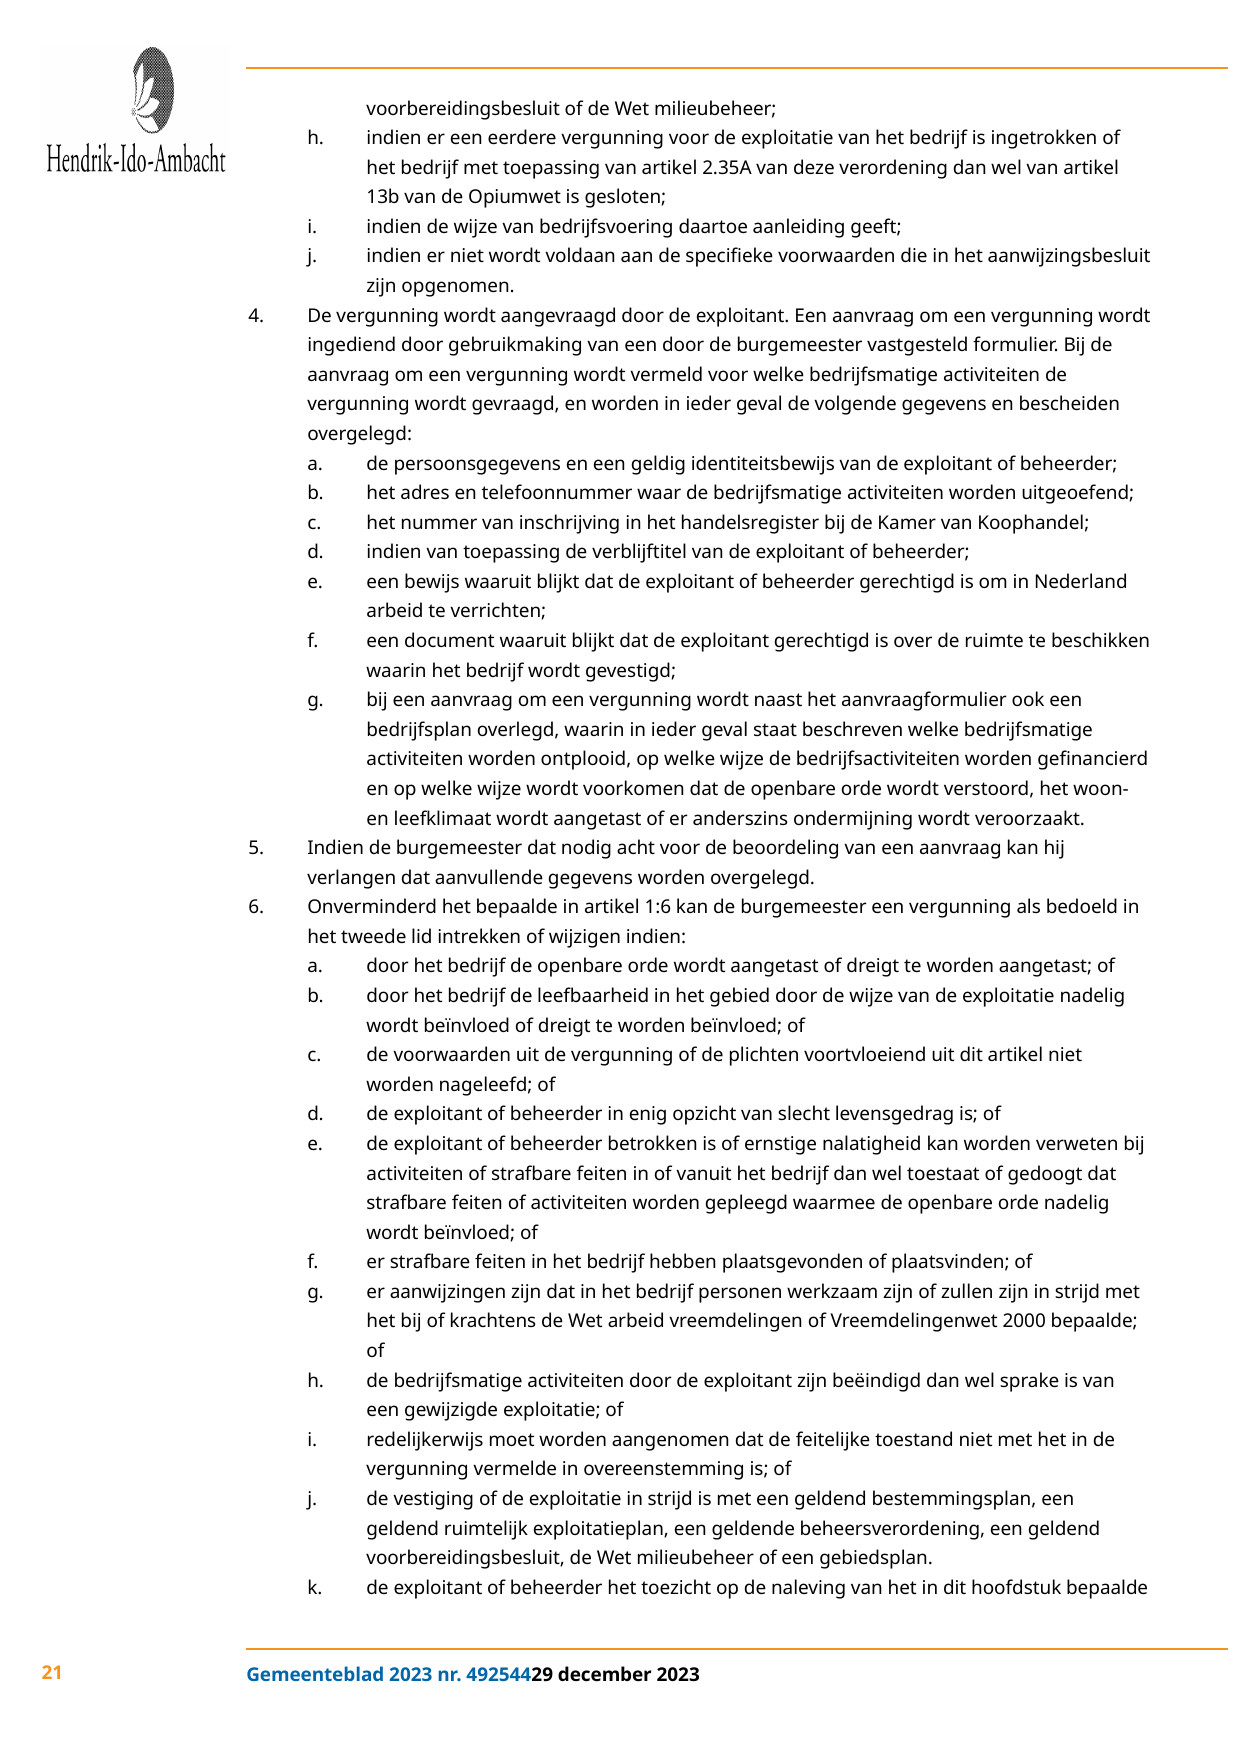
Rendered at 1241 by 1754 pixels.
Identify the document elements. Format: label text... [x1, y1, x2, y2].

list de exploitant of beheerder betrokken is of ernstige nalatigheid kan worden verweten bij activiteiten of strafbare feiten in of vanuit het bedrijf dan wel toestaat of gedoogt dat strafbare feiten of activiteiten worden gepleegd waarmee de openbare orde nadelig wordt beïnvloed; of [307, 1130, 1152, 1245]
list er strafbare feiten in het bedrijf hebben plaatsgevonden of plaatsvinden; of [307, 1248, 1152, 1274]
picture [41, 47, 231, 172]
list indien van toepassing de verblijftitel van de exploitant of beheerder; [307, 538, 1152, 564]
list door het bedrijf de openbare orde wordt aangetast of dreigt te worden aangetast; of [307, 953, 1152, 978]
list de voorwaarden uit de vergunning of de plichten voortvloeiend uit dit artikel niet worden nageleefd; of [307, 1041, 1152, 1097]
list de exploitant of beheerder het toezicht op de naleving van het in dit hoofdstuk bepaalde [307, 1574, 1152, 1600]
list het nummer van inschrijving in het handelsregister bij de Kamer van Koophandel; [307, 509, 1152, 535]
list de exploitant of beheerder in enig opzicht van slecht levensgedrag is; of [307, 1101, 1152, 1126]
list De vergunning wordt aangevraagd door de exploitant. Een aanvraag om een vergunning wordt ingediend door gebruikmaking van een door de burgemeester vastgesteld formulier. Bij de aanvraag om een vergunning wordt vermeld voor welke bedrijfsmatige activiteiten de vergunning wordt gevraagd, en worden in ieder geval de volgende gegevens en bescheiden overgelegd: [248, 302, 1152, 446]
list een bewijs waaruit blijkt dat de exploitant of beheerder gerechtigd is om in Nederland arbeid te verrichten; [307, 568, 1152, 623]
list indien er een eerdere vergunning voor de exploitatie van het bedrijf is ingetrokken of het bedrijf met toepassing van artikel 2.35A van deze verordening dan wel van artikel 13b van de Opiumwet is gesloten; [307, 124, 1152, 209]
list indien de wijze van bedrijfsvoering daartoe aanleiding geeft; [307, 213, 1152, 239]
list er aanwijzingen zijn dat in het bedrijf personen werkzaam zijn of zullen zijn in strijd met het bij of krachtens de Wet arbeid vreemdelingen of Vreemdelingenwet 2000 bepaalde; of [307, 1278, 1152, 1363]
list de vestiging of de exploitatie in strijd is met een geldend bestemmingsplan, een geldend ruimtelijk exploitatieplan, een geldende beheersverordening, een geldend voorbereidingsbesluit, de Wet milieubeheer of een gebiedsplan. [307, 1485, 1152, 1570]
list voorbereidingsbesluit of de Wet milieubeheer; [307, 95, 1152, 121]
list bij een aanvraag om een vergunning wordt naast het aanvraagformulier ook een bedrijfsplan overlegd, waarin in ieder geval staat beschreven welke bedrijfsmatige activiteiten worden ontplooid, op welke wijze de bedrijfsactiviteiten worden gefinancierd en op welke wijze wordt voorkomen dat de openbare orde wordt verstoord, het woon- en leefklimaat wordt aangetast of er anderszins ondermijning wordt veroorzaakt. [307, 686, 1152, 831]
list indien er niet wordt voldaan aan de specifieke voorwaarden die in het aanwijzingsbesluit zijn opgenomen. [307, 243, 1152, 298]
list Indien de burgemeester dat nodig acht voor de beoordeling van een aanvraag kan hij verlangen dat aanvullende gegevens worden overgelegd. [248, 834, 1152, 890]
list een document waaruit blijkt dat de exploitant gerechtigd is over de ruimte te beschikken waarin het bedrijf wordt gevestigd; [307, 627, 1152, 683]
list Onverminderd het bepaalde in artikel 1:6 kan de burgemeester een vergunning als bedoeld in het tweede lid intrekken of wijzigen indien: [248, 893, 1152, 949]
list de bedrijfsmatige activiteiten door de exploitant zijn beëindigd dan wel sprake is van een gewijzigde exploitatie; of [307, 1367, 1152, 1422]
list het adres en telefoonnummer waar de bedrijfsmatige activiteiten worden uitgeoefend; [307, 479, 1152, 505]
list door het bedrijf de leefbaarheid in het gebied door de wijze van de exploitatie nadelig wordt beïnvloed of dreigt te worden beïnvloed; of [307, 982, 1152, 1038]
list redelijkerwijs moet worden aangenomen dat de feitelijke toestand niet met het in de vergunning vermelde in overeenstemming is; of [307, 1426, 1152, 1481]
list de persoonsgegevens en een geldig identiteitsbewijs van de exploitant of beheerder; [307, 450, 1152, 476]
